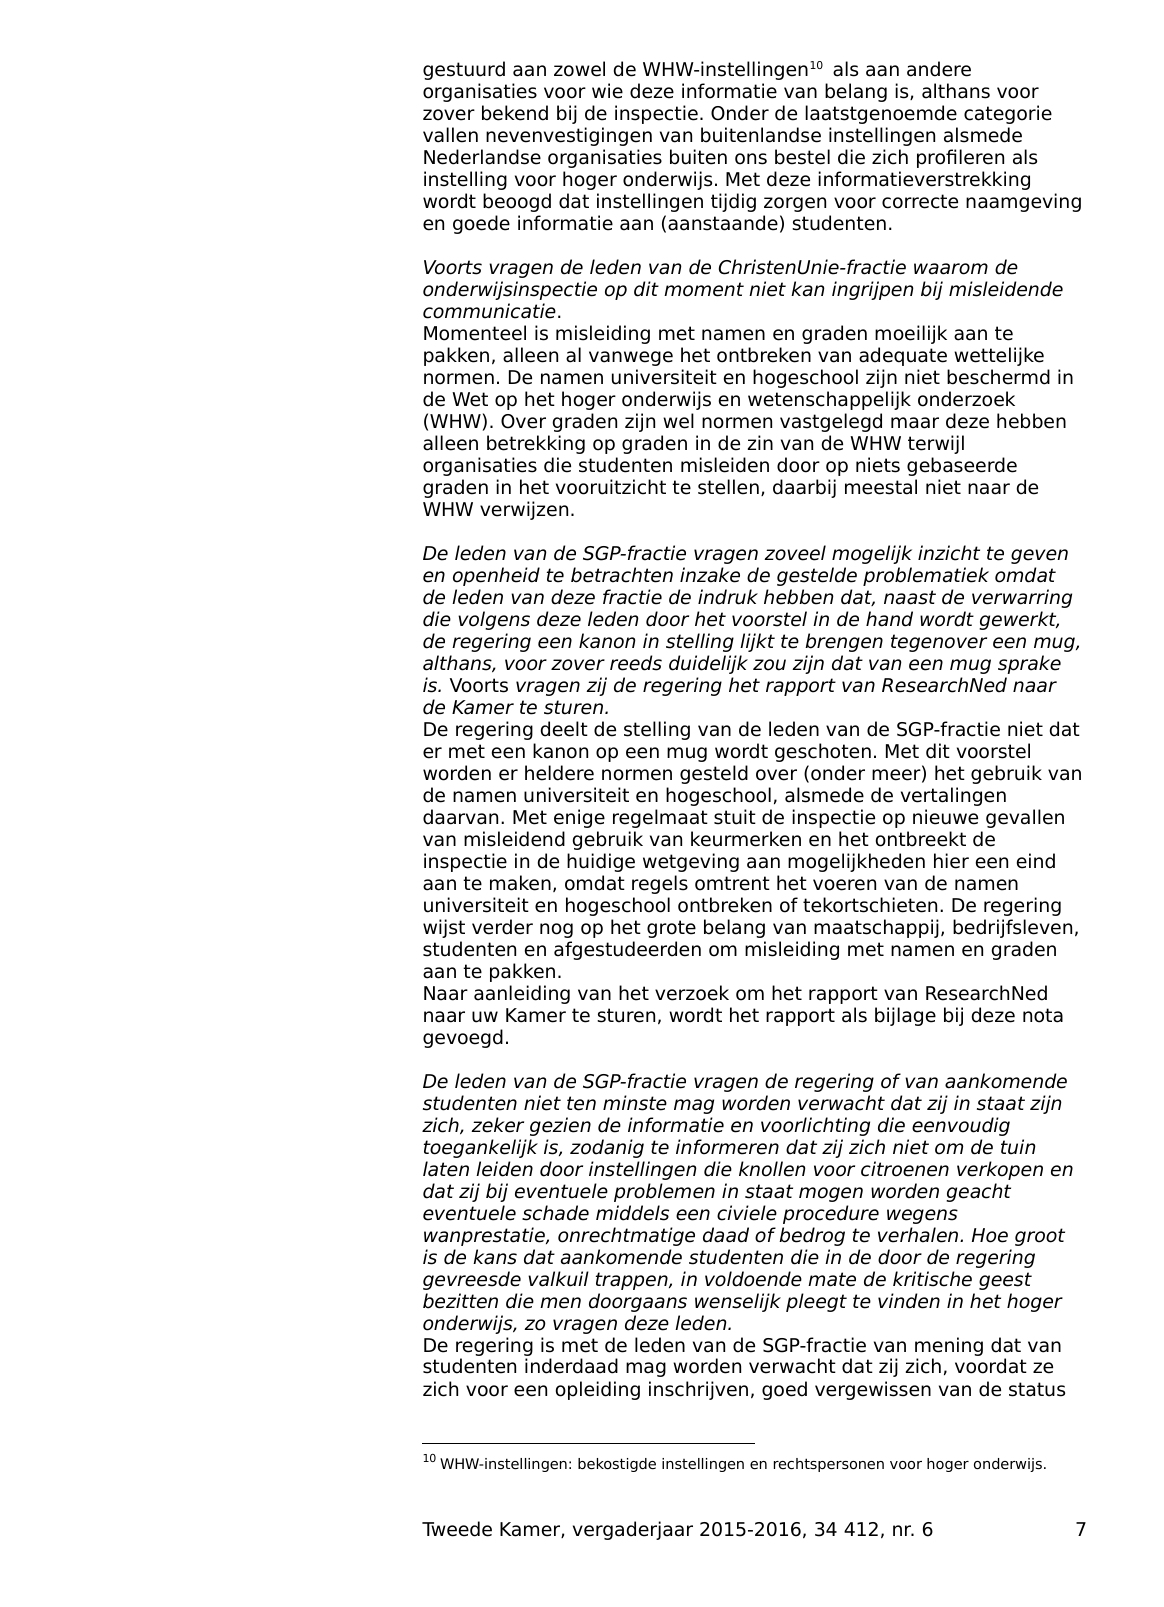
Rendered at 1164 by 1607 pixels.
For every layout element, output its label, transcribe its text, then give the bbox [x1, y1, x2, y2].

text Naar aanleiding van het verzoek om het rapport van ResearchNed naar uw Kamer te sturen, wordt het rapport als bijlage bij deze nota gevoegd. [422, 983, 1087, 1048]
text De regering deelt de stelling van de leden van de SGP-fractie niet dat er met een kanon op een mug wordt geschoten. Met dit voorstel worden er heldere normen gesteld over (onder meer) het gebruik van de namen universiteit en hogeschool, alsmede de vertalingen daarvan. Met enige regelmaat stuit de inspectie op nieuwe gevallen van misleidend gebruik van keurmerken en het ontbreekt de inspectie in de huidige wetgeving aan mogelijkheden hier een eind aan te maken, omdat regels omtrent het voeren van de namen universiteit en hogeschool ontbreken of tekortschieten. De regering wijst verder nog op het grote belang van maatschappij, bedrijfsleven, studenten en afgestudeerden om misleiding met namen en graden aan te pakken. [422, 719, 1087, 983]
text Momenteel is misleiding met namen en graden moeilijk aan te pakken, alleen al vanwege het ontbreken van adequate wettelijke normen. De namen universiteit en hogeschool zijn niet beschermd in de Wet op het hoger onderwijs en wetenschappelijk onderzoek (WHW). Over graden zijn wel normen vastgelegd maar deze hebben alleen betrekking op graden in de zin van de WHW terwijl organisaties die studenten misleiden door op niets gebaseerde graden in het vooruitzicht te stellen, daarbij meestal niet naar de WHW verwijzen. [422, 323, 1087, 521]
text gestuurd aan zowel de WHW-instellingen als aan andere organisaties voor wie deze informatie van belang is, althans voor zover bekend bij de inspectie. Onder de laatstgenoemde categorie vallen nevenvestigingen van buitenlandse instellingen alsmede Nederlandse organisaties buiten ons bestel die zich profileren als instelling voor hoger onderwijs. Met deze informatieverstrekking wordt beoogd dat instellingen tijdig zorgen voor correcte naamgeving en goede informatie aan (aanstaande) studenten. [422, 59, 1087, 235]
text WHW-instellingen: bekostigde instellingen en rechtspersonen voor hoger onderwijs. [422, 1452, 1087, 1474]
text Voorts vragen de leden van de ChristenUnie-fractie waarom de onderwijsinspectie op dit moment niet kan ingrijpen bij misleidende communicatie. [422, 257, 1087, 323]
text De regering is met de leden van de SGP-fractie van mening dat van studenten inderdaad mag worden verwacht dat zij zich, voordat ze zich voor een opleiding inschrijven, goed vergewissen van de status [422, 1334, 1087, 1400]
text De leden van de SGP-fractie vragen zoveel mogelijk inzicht te geven en openheid te betrachten inzake de gestelde problematiek omdat de leden van deze fractie de indruk hebben dat, naast de verwarring die volgens deze leden door het voorstel in de hand wordt gewerkt, de regering een kanon in stelling lijkt te brengen tegenover een mug, althans, voor zover reeds duidelijk zou zijn dat van een mug sprake is. Voorts vragen zij de regering het rapport van ResearchNed naar de Kamer te sturen. [422, 543, 1087, 719]
text De leden van de SGP-fractie vragen de regering of van aankomende studenten niet ten minste mag worden verwacht dat zij in staat zijn zich, zeker gezien de informatie en voorlichting die eenvoudig toegankelijk is, zodanig te informeren dat zij zich niet om de tuin laten leiden door instellingen die knollen voor citroenen verkopen en dat zij bij eventuele problemen in staat mogen worden geacht eventuele schade middels een civiele procedure wegens wanprestatie, onrechtmatige daad of bedrog te verhalen. Hoe groot is de kans dat aankomende studenten die in de door de regering gevreesde valkuil trappen, in voldoende mate de kritische geest bezitten die men doorgaans wenselijk pleegt te vinden in het hoger onderwijs, zo vragen deze leden. [422, 1071, 1087, 1334]
